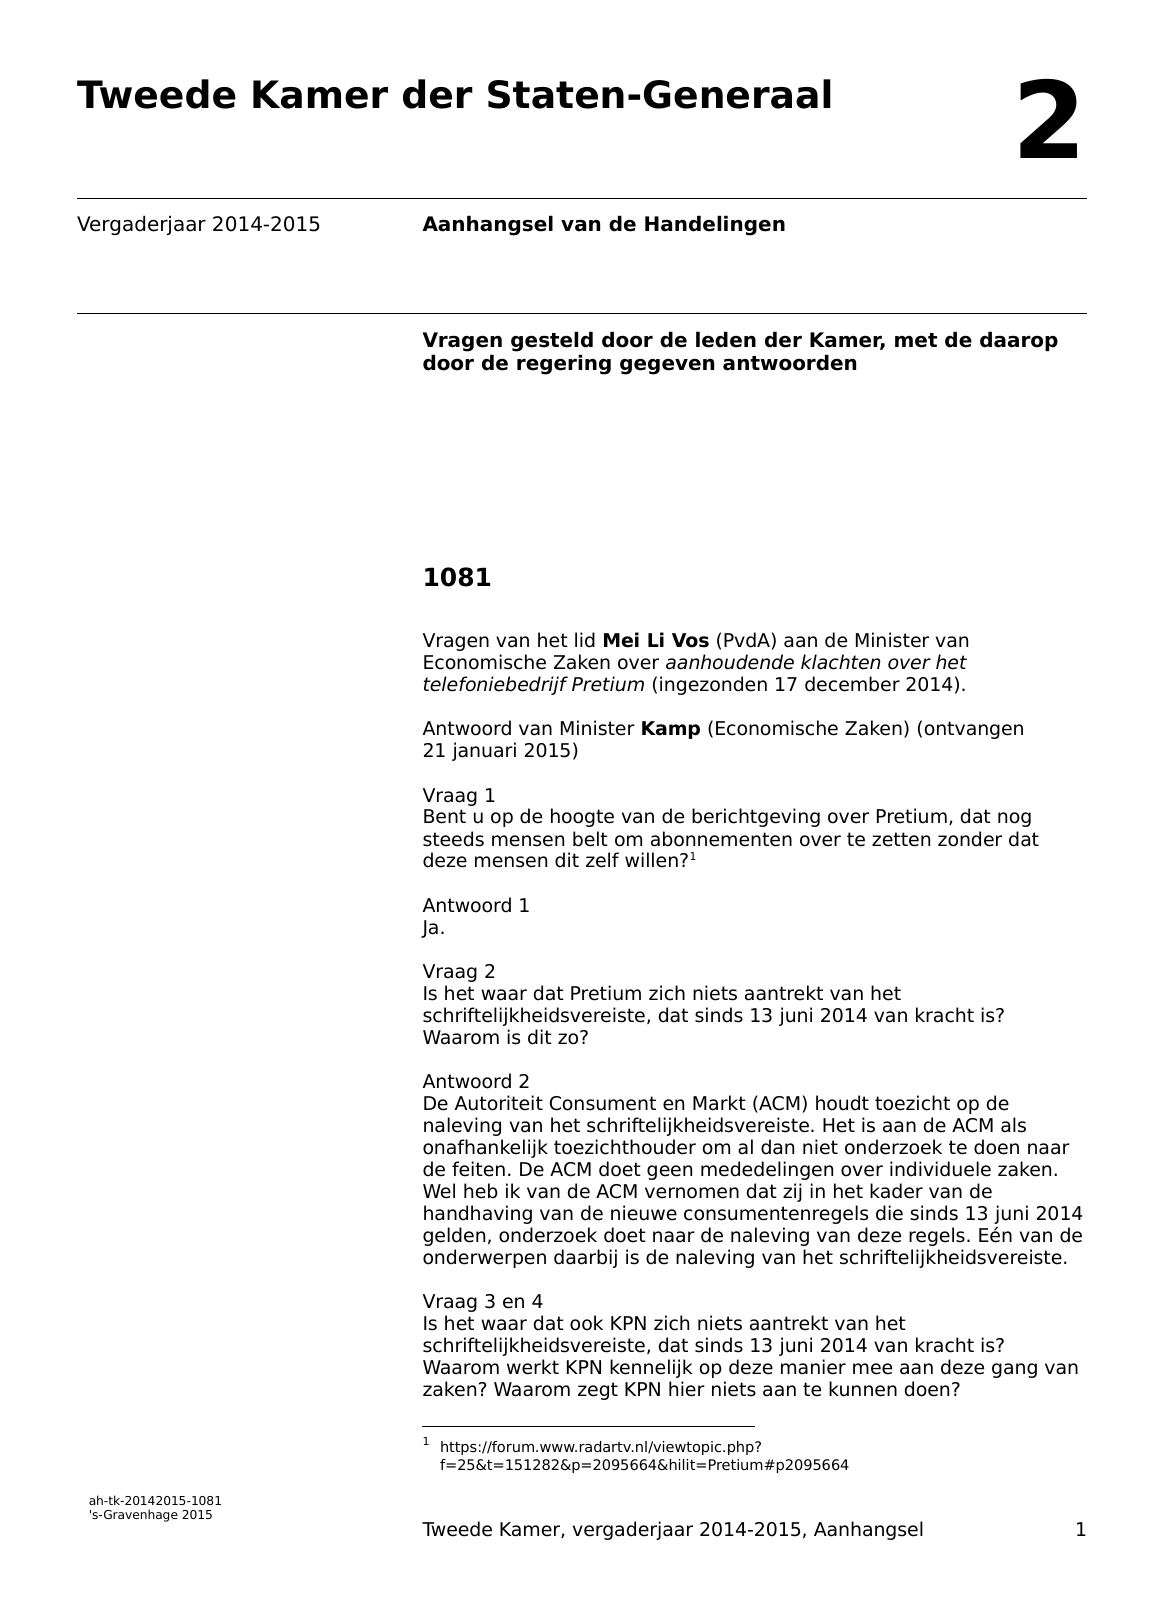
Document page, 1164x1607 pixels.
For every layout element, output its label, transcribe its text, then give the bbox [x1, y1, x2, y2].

text Vragen van het lid Mei Li Vos (PvdA) aan de Minister van Economische Zaken over aanhoudende klachten over het telefoniebedrijf Pretium (ingezonden 17 december 2014). [422, 630, 1087, 696]
text Antwoord van Minister Kamp (Economische Zaken) (ontvangen 21 januari 2015) [422, 718, 1087, 762]
text Waarom werkt KPN kennelijk op deze manier mee aan deze gang van zaken? Waarom zegt KPN hier niets aan te kunnen doen? [422, 1357, 1087, 1401]
text Antwoord 1 [422, 894, 1087, 917]
text Vraag 3 en 4 [422, 1291, 1087, 1313]
text Antwoord 2 [422, 1071, 1087, 1093]
table_header 2 [886, 59, 1087, 198]
table_cell Vragen gesteld door de leden der Kamer, met de daarop door de regering gegeven antwoorden [422, 314, 1087, 375]
text Is het waar dat ook KPN zich niets aantrekt van het schriftelijkheidsvereiste, dat sinds 13 juni 2014 van kracht is? [422, 1313, 1087, 1357]
table_cell Vergaderjaar 2014-2015 [77, 199, 422, 313]
text https://forum.www.radartv.nl/viewtopic.php?f=25&t=151282&p=2095664&hilit=Pretium#p2095664 [422, 1435, 1087, 1474]
text Bent u op de hoogte van de berichtgeving over Pretium, dat nog steeds mensen belt om abonnementen over te zetten zonder dat deze mensen dit zelf willen? [422, 806, 1087, 872]
text 's-Gravenhage 2015 [88, 1508, 323, 1522]
table_cell [77, 314, 422, 375]
text ah-tk-20142015-1081 [88, 1494, 323, 1508]
table_cell Aanhangsel van de Handelingen [422, 199, 1087, 313]
text De Autoriteit Consument en Markt (ACM) houdt toezicht op de naleving van het schriftelijkheidsvereiste. Het is aan de ACM als onafhankelijk toezichthouder om al dan niet onderzoek te doen naar de feiten. De ACM doet geen mededelingen over individuele zaken. Wel heb ik van de ACM vernomen dat zij in het kader van de handhaving van de nieuwe consumentenregels die sinds 13 juni 2014 gelden, onderzoek doet naar de naleving van deze regels. Eén van de onderwerpen daarbij is de naleving van het schriftelijkheidsvereiste. [422, 1093, 1087, 1269]
text Is het waar dat Pretium zich niets aantrekt van het schriftelijkheidsvereiste, dat sinds 13 juni 2014 van kracht is? Waarom is dit zo? [422, 983, 1087, 1049]
table_header Tweede Kamer der Staten-Generaal [77, 59, 886, 198]
text Vraag 1 [422, 784, 1087, 806]
text Vraag 2 [422, 961, 1087, 983]
text 1081 [422, 563, 1087, 592]
text Ja. [422, 917, 1087, 938]
